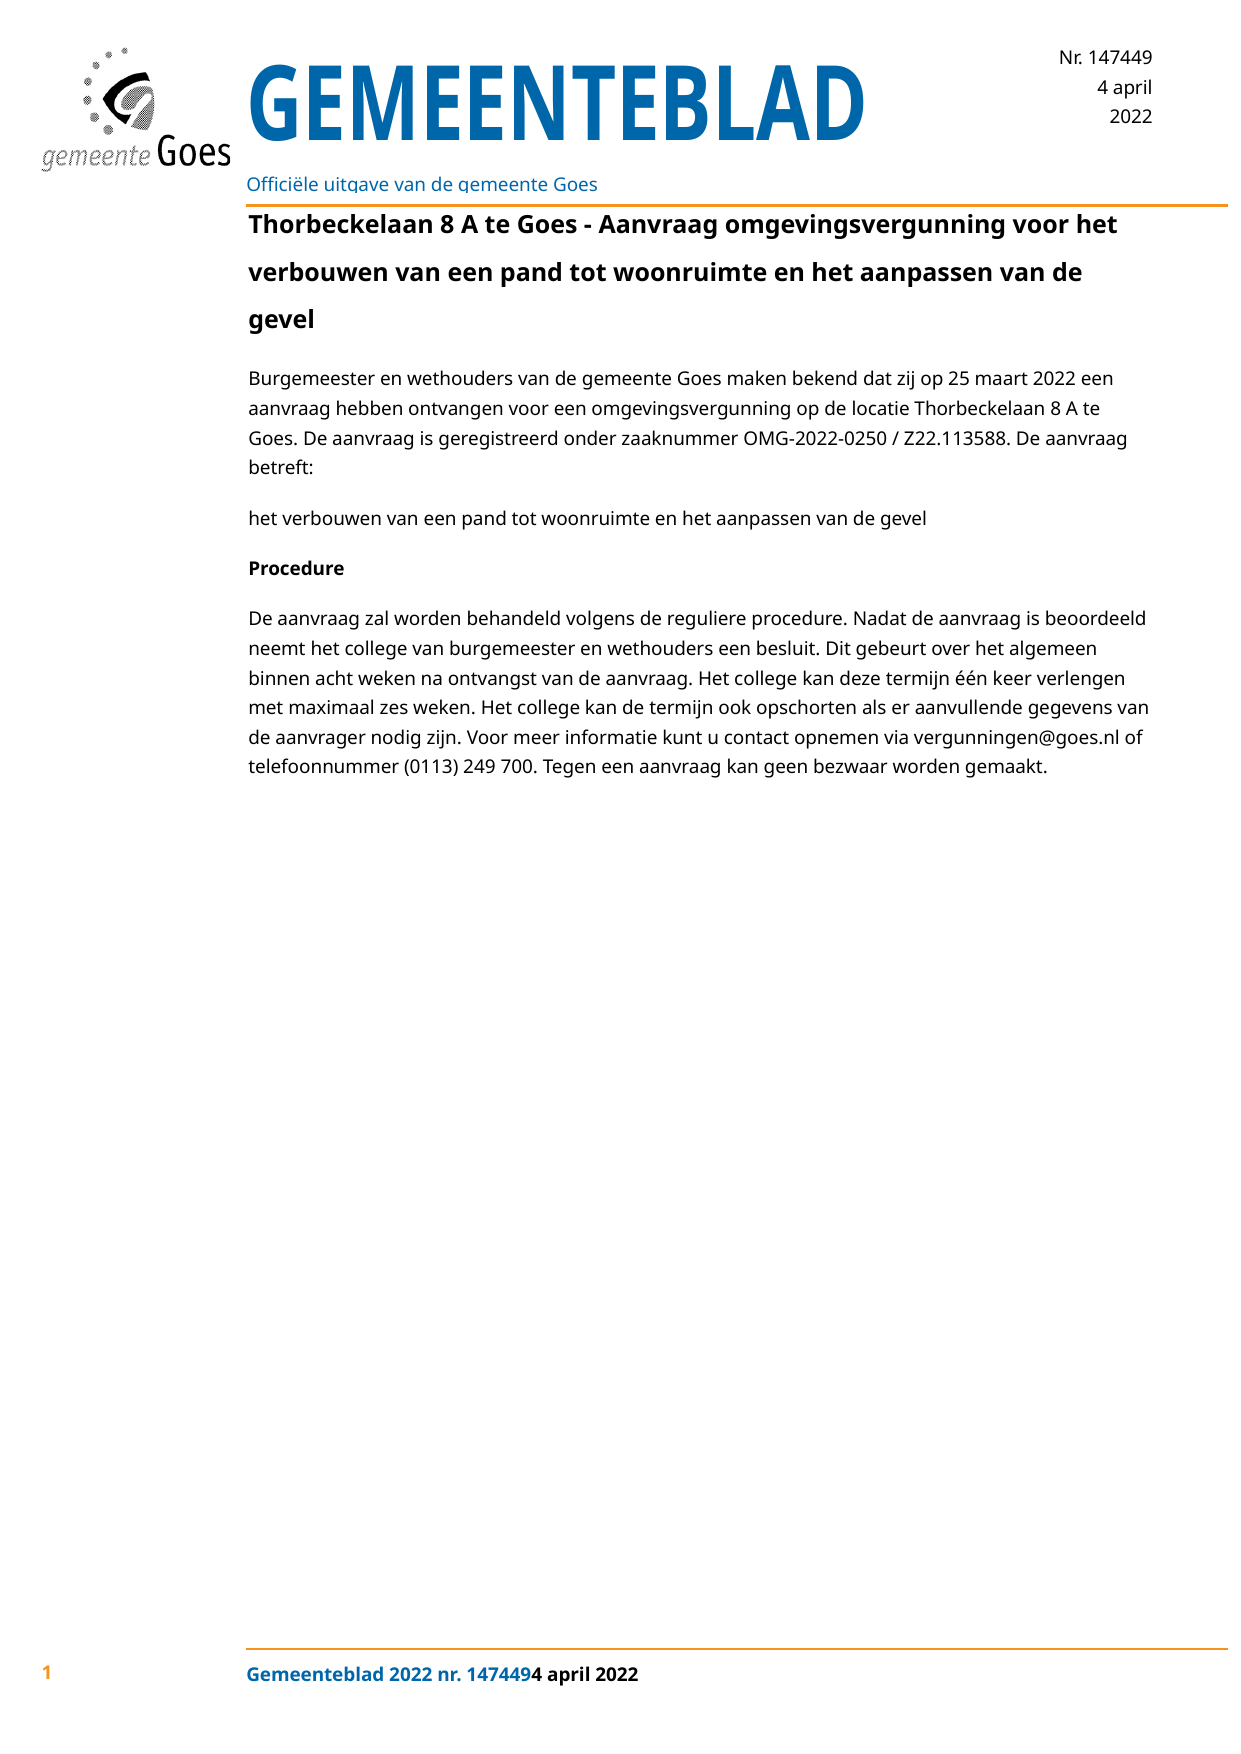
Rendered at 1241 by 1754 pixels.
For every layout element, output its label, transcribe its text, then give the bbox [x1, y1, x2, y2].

picture [41, 47, 231, 172]
text Burgemeester en wethouders van de gemeente Goes maken bekend dat zij op 25 maart 2022 een aanvraag hebben ontvangen voor een omgevingsvergunning op de locatie Thorbeckelaan 8 A te Goes. De aanvraag is geregistreerd onder zaaknummer OMG-2022-0250 / Z22.113588. De aanvraag betreft: [248, 366, 1152, 480]
text Thorbeckelaan 8 A te Goes - Aanvraag omgevingsvergunning voor het verbouwen van een pand tot woonruimte en het aanpassen van de gevel [248, 207, 1152, 336]
text De aanvraag zal worden behandeld volgens de reguliere procedure. Nadat de aanvraag is beoordeeld neemt het college van burgemeester en wethouders een besluit. Dit gebeurt over het algemeen binnen acht weken na ontvangst van de aanvraag. Het college kan deze termijn één keer verlengen met maximaal zes weken. Het college kan de termijn ook opschorten als er aanvullende gegevens van de aanvrager nodig zijn. Voor meer informatie kunt u contact opnemen via vergunningen@goes.nl of telefoonnummer (0113) 249 700. Tegen een aanvraag kan geen bezwaar worden gemaakt. [248, 606, 1152, 779]
text het verbouwen van een pand tot woonruimte en het aanpassen van de gevel [248, 505, 1152, 530]
text Procedure [248, 555, 1152, 581]
